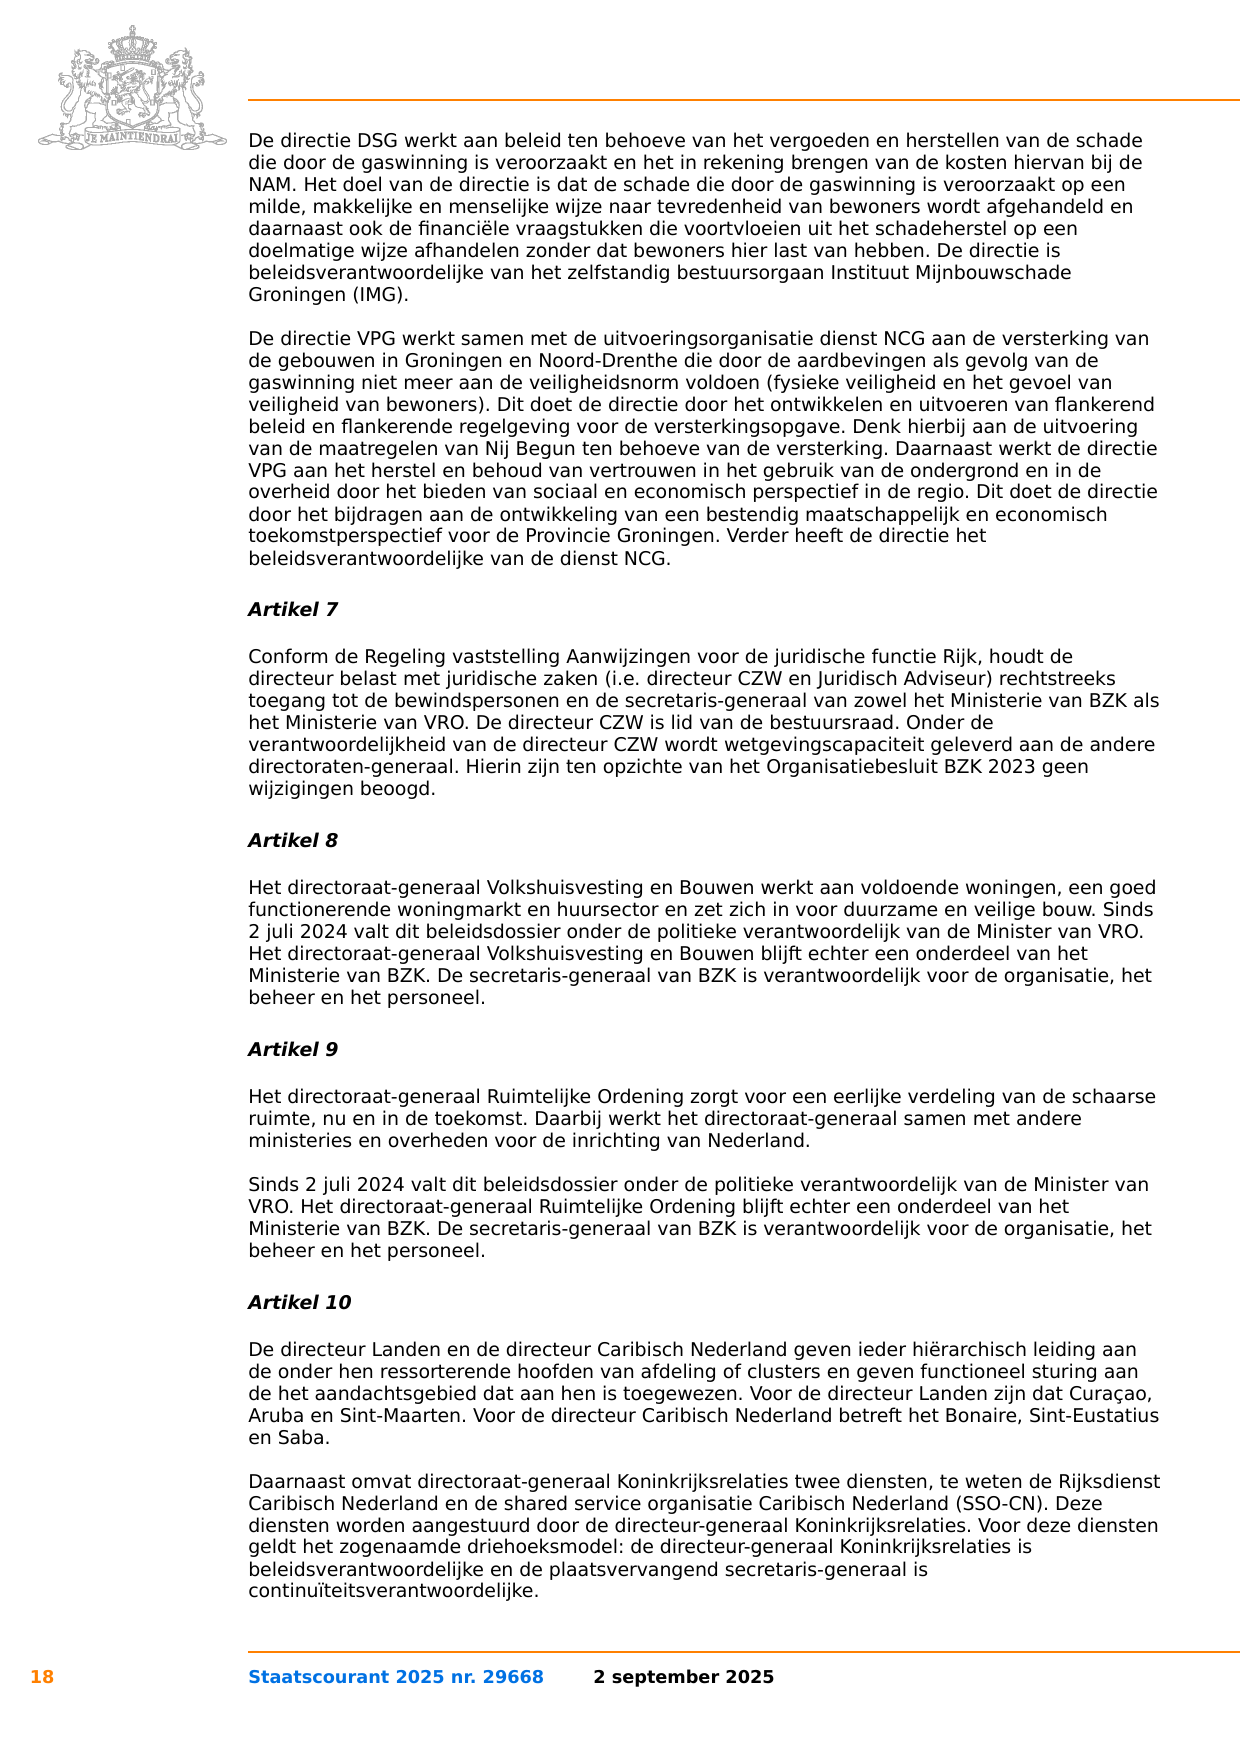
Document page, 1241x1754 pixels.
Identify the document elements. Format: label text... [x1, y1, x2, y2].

text De directeur Landen en de directeur Caribisch Nederland geven ieder hiërarchisch leiding aan de onder hen ressorterende hoofden van afdeling of clusters en geven functioneel sturing aan de het aandachtsgebied dat aan hen is toegewezen. Voor de directeur Landen zijn dat Curaçao, Aruba en Sint-Maarten. Voor de directeur Caribisch Nederland betreft het Bonaire, Sint-Eustatius en Saba. [248, 1339, 1163, 1449]
picture [38, 25, 227, 150]
subtitle Artikel 7 [248, 599, 1163, 621]
subtitle Artikel 8 [248, 830, 1163, 852]
text Het directoraat-generaal Ruimtelijke Ordening zorgt voor een eerlijke verdeling van de schaarse ruimte, nu en in de toekomst. Daarbij werkt het directoraat-generaal samen met andere ministeries en overheden voor de inrichting van Nederland. [248, 1086, 1163, 1152]
text De directie VPG werkt samen met de uitvoeringsorganisatie dienst NCG aan de versterking van de gebouwen in Groningen en Noord-Drenthe die door de aardbevingen als gevolg van de gaswinning niet meer aan de veiligheidsnorm voldoen (fysieke veiligheid en het gevoel van veiligheid van bewoners). Dit doet de directie door het ontwikkelen en uitvoeren van flankerend beleid en flankerende regelgeving voor de versterkingsopgave. Denk hierbij aan de uitvoering van de maatregelen van Nij Begun ten behoeve van de versterking. Daarnaast werkt de directie VPG aan het herstel en behoud van vertrouwen in het gebruik van de ondergrond en in de overheid door het bieden van sociaal en economisch perspectief in de regio. Dit doet de directie door het bijdragen aan de ontwikkeling van een bestendig maatschappelijk en economisch toekomstperspectief voor de Provincie Groningen. Verder heeft de directie het beleidsverantwoordelijke van de dienst NCG. [248, 328, 1163, 569]
subtitle Artikel 9 [248, 1039, 1163, 1061]
text Het directoraat-generaal Volkshuisvesting en Bouwen werkt aan voldoende woningen, een goed functionerende woningmarkt en huursector en zet zich in voor duurzame en veilige bouw. Sinds 2 juli 2024 valt dit beleidsdossier onder de politieke verantwoordelijk van de Minister van VRO. Het directoraat-generaal Volkshuisvesting en Bouwen blijft echter een onderdeel van het Ministerie van BZK. De secretaris-generaal van BZK is verantwoordelijk voor de organisatie, het beheer en het personeel. [248, 877, 1163, 1009]
text Conform de Regeling vaststelling Aanwijzingen voor de juridische functie Rijk, houdt de directeur belast met juridische zaken (i.e. directeur CZW en Juridisch Adviseur) rechtstreeks toegang tot de bewindspersonen en de secretaris-generaal van zowel het Ministerie van BZK als het Ministerie van VRO. De directeur CZW is lid van de bestuursraad. Onder de verantwoordelijkheid van de directeur CZW wordt wetgevingscapaciteit geleverd aan de andere directoraten-generaal. Hierin zijn ten opzichte van het Organisatiebesluit BZK 2023 geen wijzigingen beoogd. [248, 646, 1163, 800]
text De directie DSG werkt aan beleid ten behoeve van het vergoeden en herstellen van de schade die door de gaswinning is veroorzaakt en het in rekening brengen van de kosten hiervan bij de NAM. Het doel van de directie is dat de schade die door de gaswinning is veroorzaakt op een milde, makkelijke en menselijke wijze naar tevredenheid van bewoners wordt afgehandeld en daarnaast ook de financiële vraagstukken die voortvloeien uit het schadeherstel op een doelmatige wijze afhandelen zonder dat bewoners hier last van hebben. De directie is beleidsverantwoordelijke van het zelfstandig bestuursorgaan Instituut Mijnbouwschade Groningen (IMG). [248, 130, 1163, 306]
text Sinds 2 juli 2024 valt dit beleidsdossier onder de politieke verantwoordelijk van de Minister van VRO. Het directoraat-generaal Ruimtelijke Ordening blijft echter een onderdeel van het Ministerie van BZK. De secretaris-generaal van BZK is verantwoordelijk voor de organisatie, het beheer en het personeel. [248, 1174, 1163, 1262]
subtitle Artikel 10 [248, 1292, 1163, 1314]
text Daarnaast omvat directoraat-generaal Koninkrijksrelaties twee diensten, te weten de Rijksdienst Caribisch Nederland en de shared service organisatie Caribisch Nederland (SSO-CN). Deze diensten worden aangestuurd door de directeur-generaal Koninkrijksrelaties. Voor deze diensten geldt het zogenaamde driehoeksmodel: de directeur-generaal Koninkrijksrelaties is beleidsverantwoordelijke en de plaatsvervangend secretaris-generaal is continuïteitsverantwoordelijke. [248, 1471, 1163, 1602]
